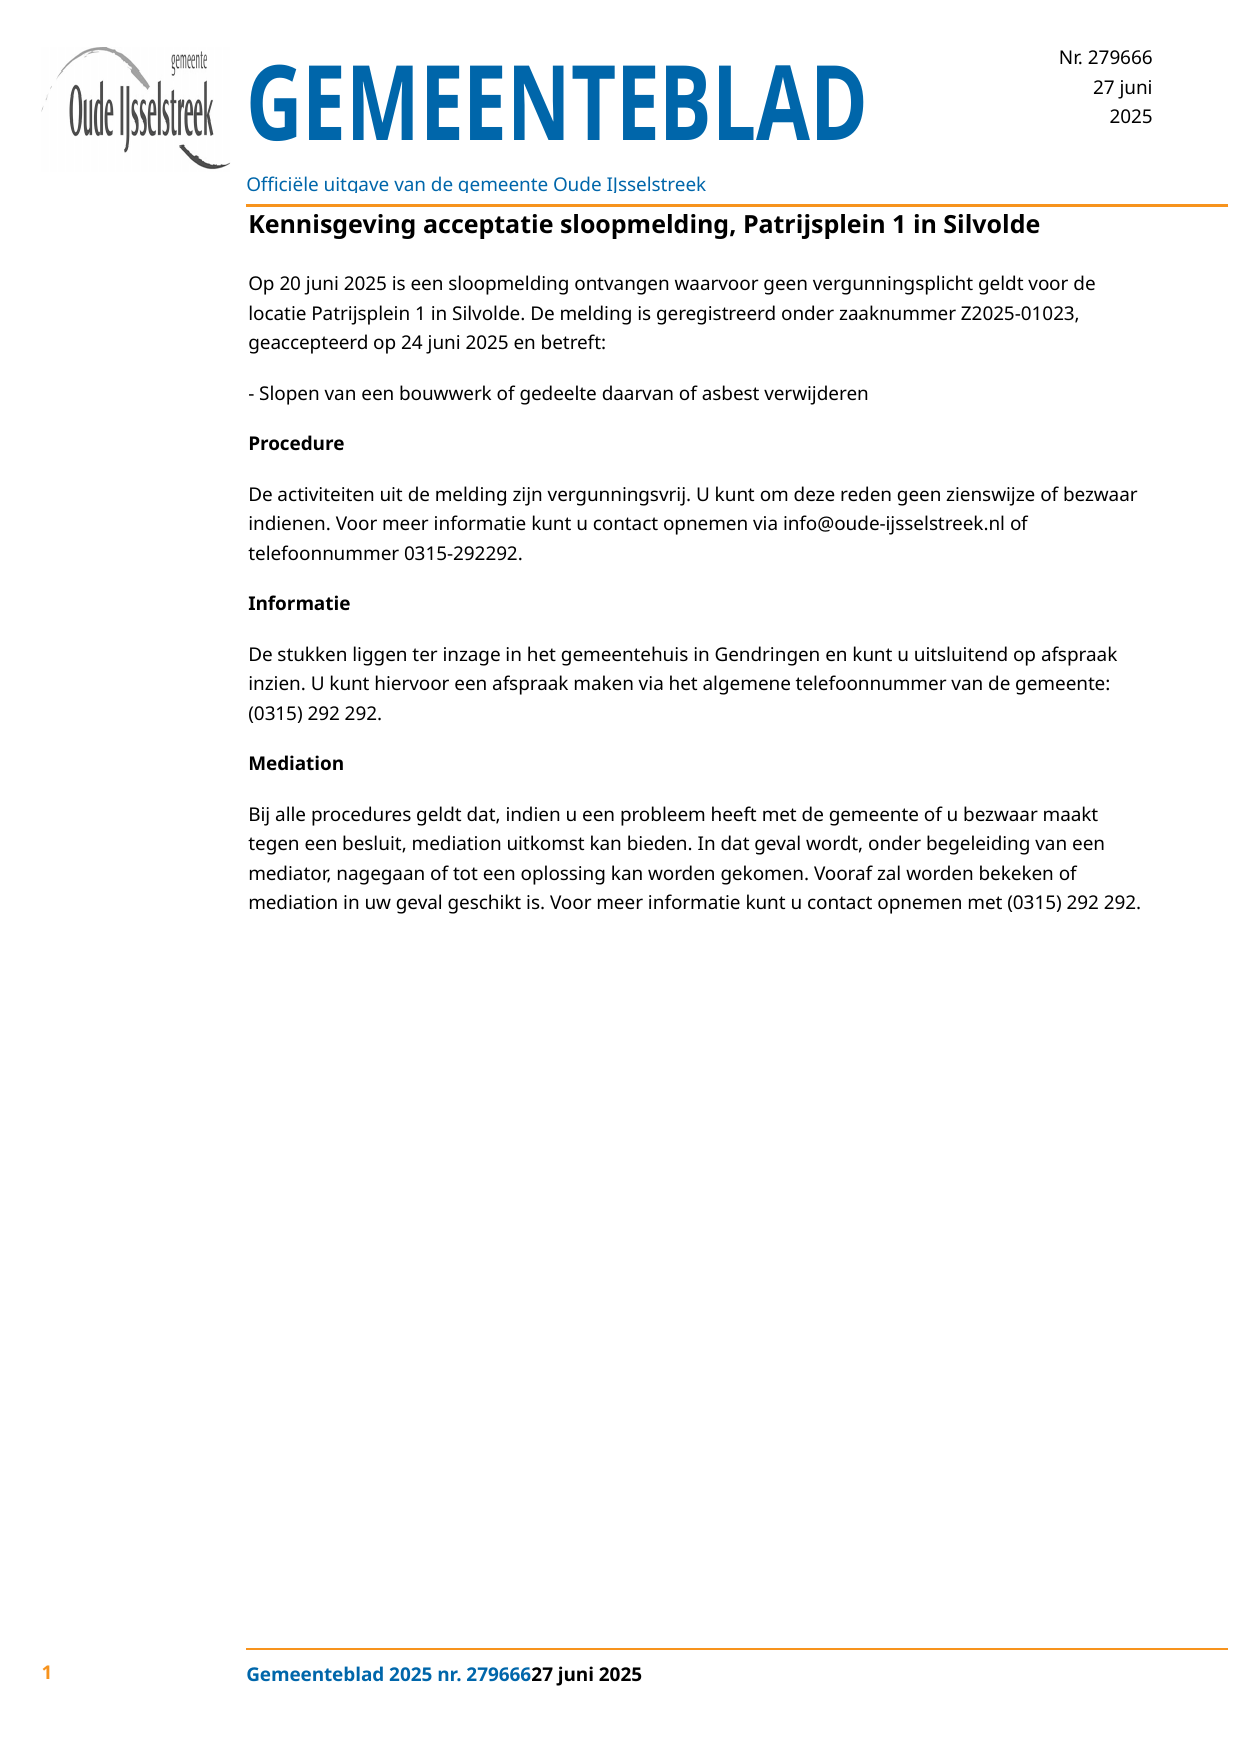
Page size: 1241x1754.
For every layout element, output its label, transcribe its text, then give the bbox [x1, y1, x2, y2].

text Mediation [248, 750, 1152, 776]
text De stukken liggen ter inzage in het gemeentehuis in Gendringen en kunt u uitsluitend op afspraak inzien. U kunt hiervoor een afspraak maken via het algemene telefoonnummer van de gemeente: (0315) 292 292. [248, 641, 1152, 726]
text Procedure [248, 430, 1152, 456]
picture [41, 47, 231, 172]
text - Slopen van een bouwwerk of gedeelte daarvan of asbest verwijderen [248, 380, 1152, 406]
text Kennisgeving acceptatie sloopmelding, Patrijsplein 1 in Silvolde [248, 207, 1152, 241]
text Op 20 juni 2025 is een sloopmelding ontvangen waarvoor geen vergunningsplicht geldt voor de locatie Patrijsplein 1 in Silvolde. De melding is geregistreerd onder zaaknummer Z2025-01023, geaccepteerd op 24 juni 2025 en betreft: [248, 270, 1152, 355]
text Bij alle procedures geldt dat, indien u een probleem heeft met de gemeente of u bezwaar maakt tegen een besluit, mediation uitkomst kan bieden. In dat geval wordt, onder begeleiding van een mediator, nagegaan of tot een oplossing kan worden gekomen. Vooraf zal worden bekeken of mediation in uw geval geschikt is. Voor meer informatie kunt u contact opnemen met (0315) 292 292. [248, 801, 1152, 915]
text De activiteiten uit de melding zijn vergunningsvrij. U kunt om deze reden geen zienswijze of bezwaar indienen. Voor meer informatie kunt u contact opnemen via info@oude-ijsselstreek.nl of telefoonnummer 0315-292292. [248, 481, 1152, 566]
text Informatie [248, 590, 1152, 616]
